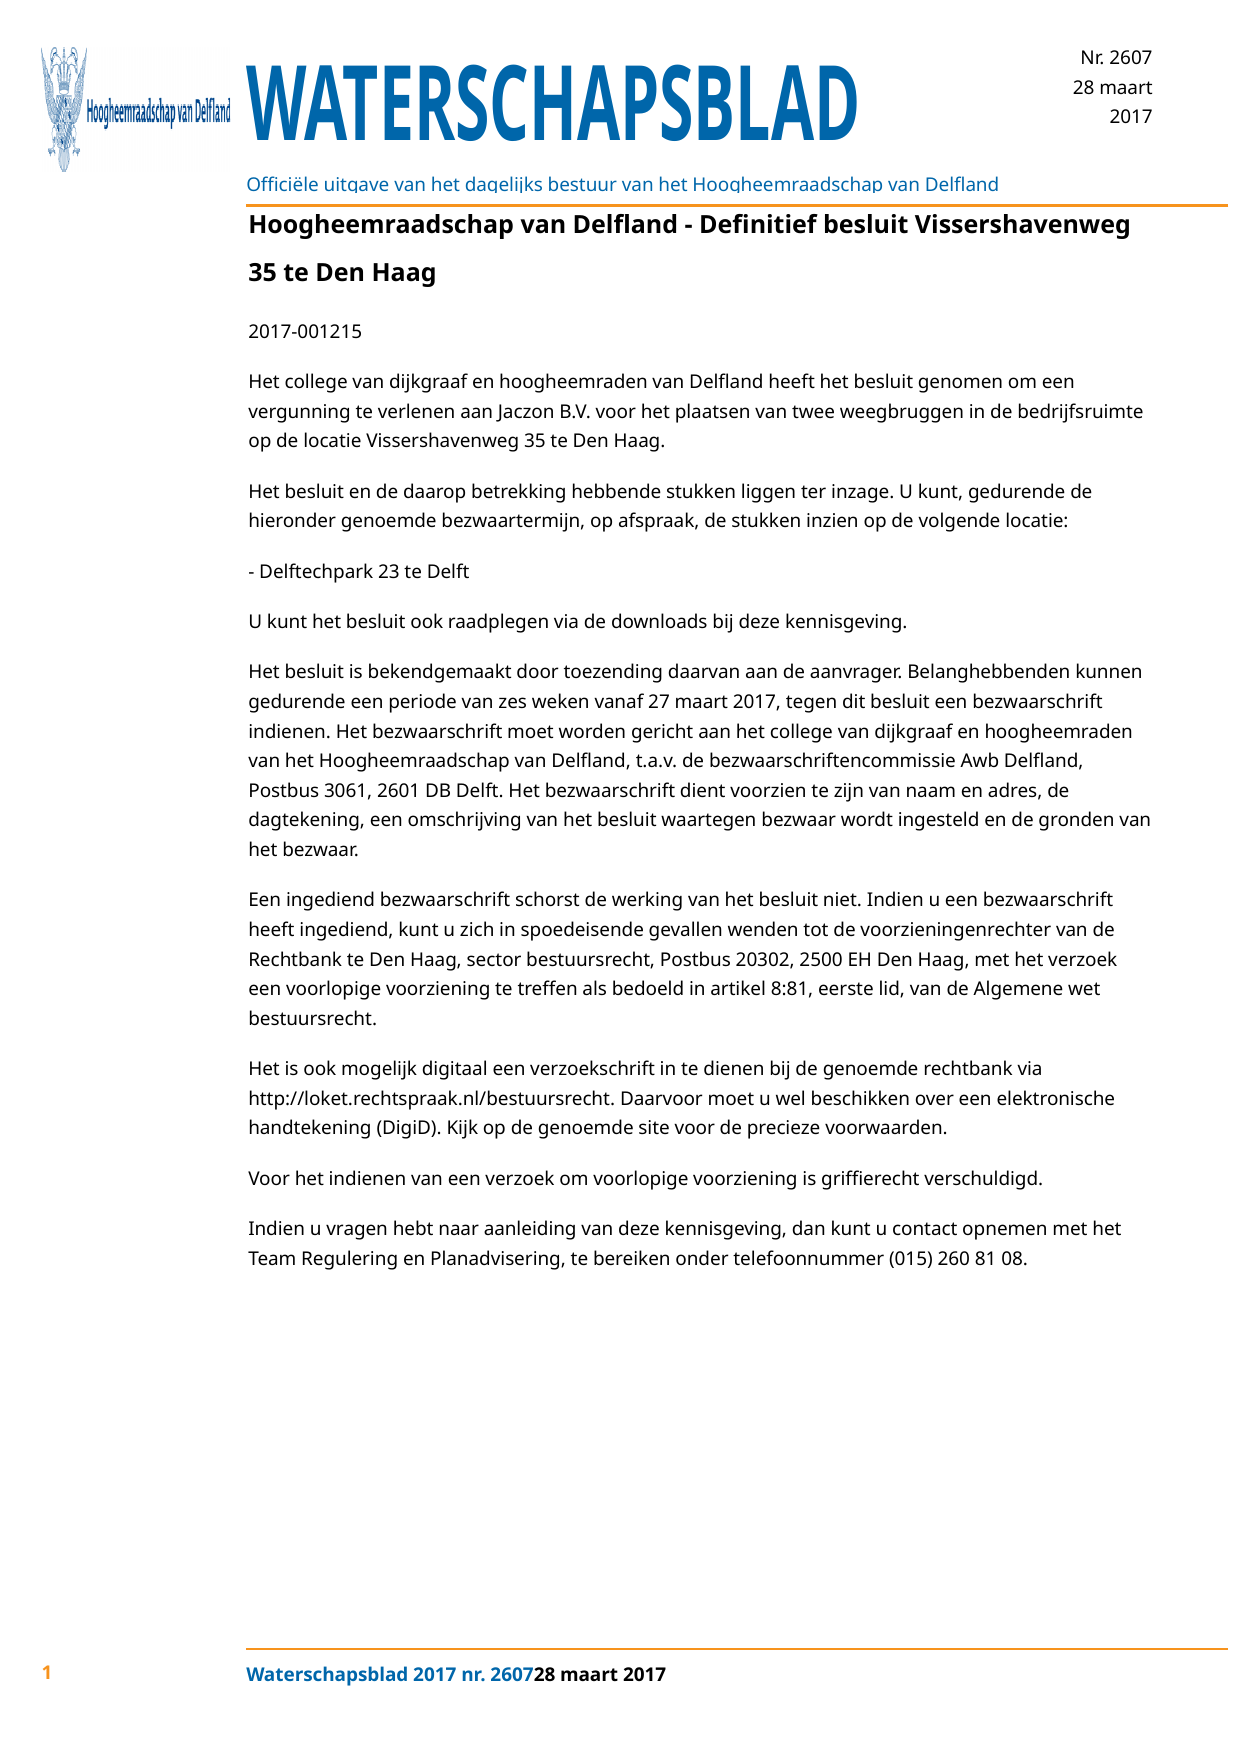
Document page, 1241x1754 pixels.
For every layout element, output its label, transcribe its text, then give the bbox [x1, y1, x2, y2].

text Het is ook mogelijk digitaal een verzoekschrift in te dienen bij de genoemde rechtbank via http://loket.rechtspraak.nl/bestuursrecht. Daarvoor moet u wel beschikken over een elektronische handtekening (DigiD). Kijk op de genoemde site voor de precieze voorwaarden. [248, 1055, 1152, 1140]
text Het besluit is bekendgemaakt door toezending daarvan aan de aanvrager. Belanghebbenden kunnen gedurende een periode van zes weken vanaf 27 maart 2017, tegen dit besluit een bezwaarschrift indienen. Het bezwaarschrift moet worden gericht aan het college van dijkgraaf en hoogheemraden van het Hoogheemraadschap van Delfland, t.a.v. de bezwaarschriftencommissie Awb Delfland, Postbus 3061, 2601 DB Delft. Het bezwaarschrift dient voorzien te zijn van naam en adres, de dagtekening, een omschrijving van het besluit waartegen bezwaar wordt ingesteld en de gronden van het bezwaar. [248, 659, 1152, 862]
text Indien u vragen hebt naar aanleiding van deze kennisgeving, dan kunt u contact opnemen met het Team Regulering en Planadvisering, te bereiken onder telefoonnummer (015) 260 81 08. [248, 1215, 1152, 1271]
text Voor het indienen van een verzoek om voorlopige voorziening is griffierecht verschuldigd. [248, 1165, 1152, 1191]
picture [41, 47, 231, 172]
text U kunt het besluit ook raadplegen via de downloads bij deze kennisgeving. [248, 608, 1152, 634]
text Een ingediend bezwaarschrift schorst de werking van het besluit niet. Indien u een bezwaarschrift heeft ingediend, kunt u zich in spoedeisende gevallen wenden tot de voorzieningenrechter van de Rechtbank te Den Haag, sector bestuursrecht, Postbus 20302, 2500 EH Den Haag, met het verzoek een voorlopige voorziening te treffen als bedoeld in artikel 8:81, eerste lid, van de Algemene wet bestuursrecht. [248, 887, 1152, 1031]
text Hoogheemraadschap van Delfland - Definitief besluit Vissershavenweg 35 te Den Haag [248, 207, 1152, 288]
text Het besluit en de daarop betrekking hebbende stukken liggen ter inzage. U kunt, gedurende de hieronder genoemde bezwaartermijn, op afspraak, de stukken inzien op de volgende locatie: [248, 478, 1152, 533]
text Het college van dijkgraaf en hoogheemraden van Delfland heeft het besluit genomen om een vergunning te verlenen aan Jaczon B.V. voor het plaatsen van twee weegbruggen in de bedrijfsruimte op de locatie Vissershavenweg 35 te Den Haag. [248, 368, 1152, 453]
text - Delftechpark 23 te Delft [248, 558, 1152, 584]
text 2017-001215 [248, 318, 1152, 344]
